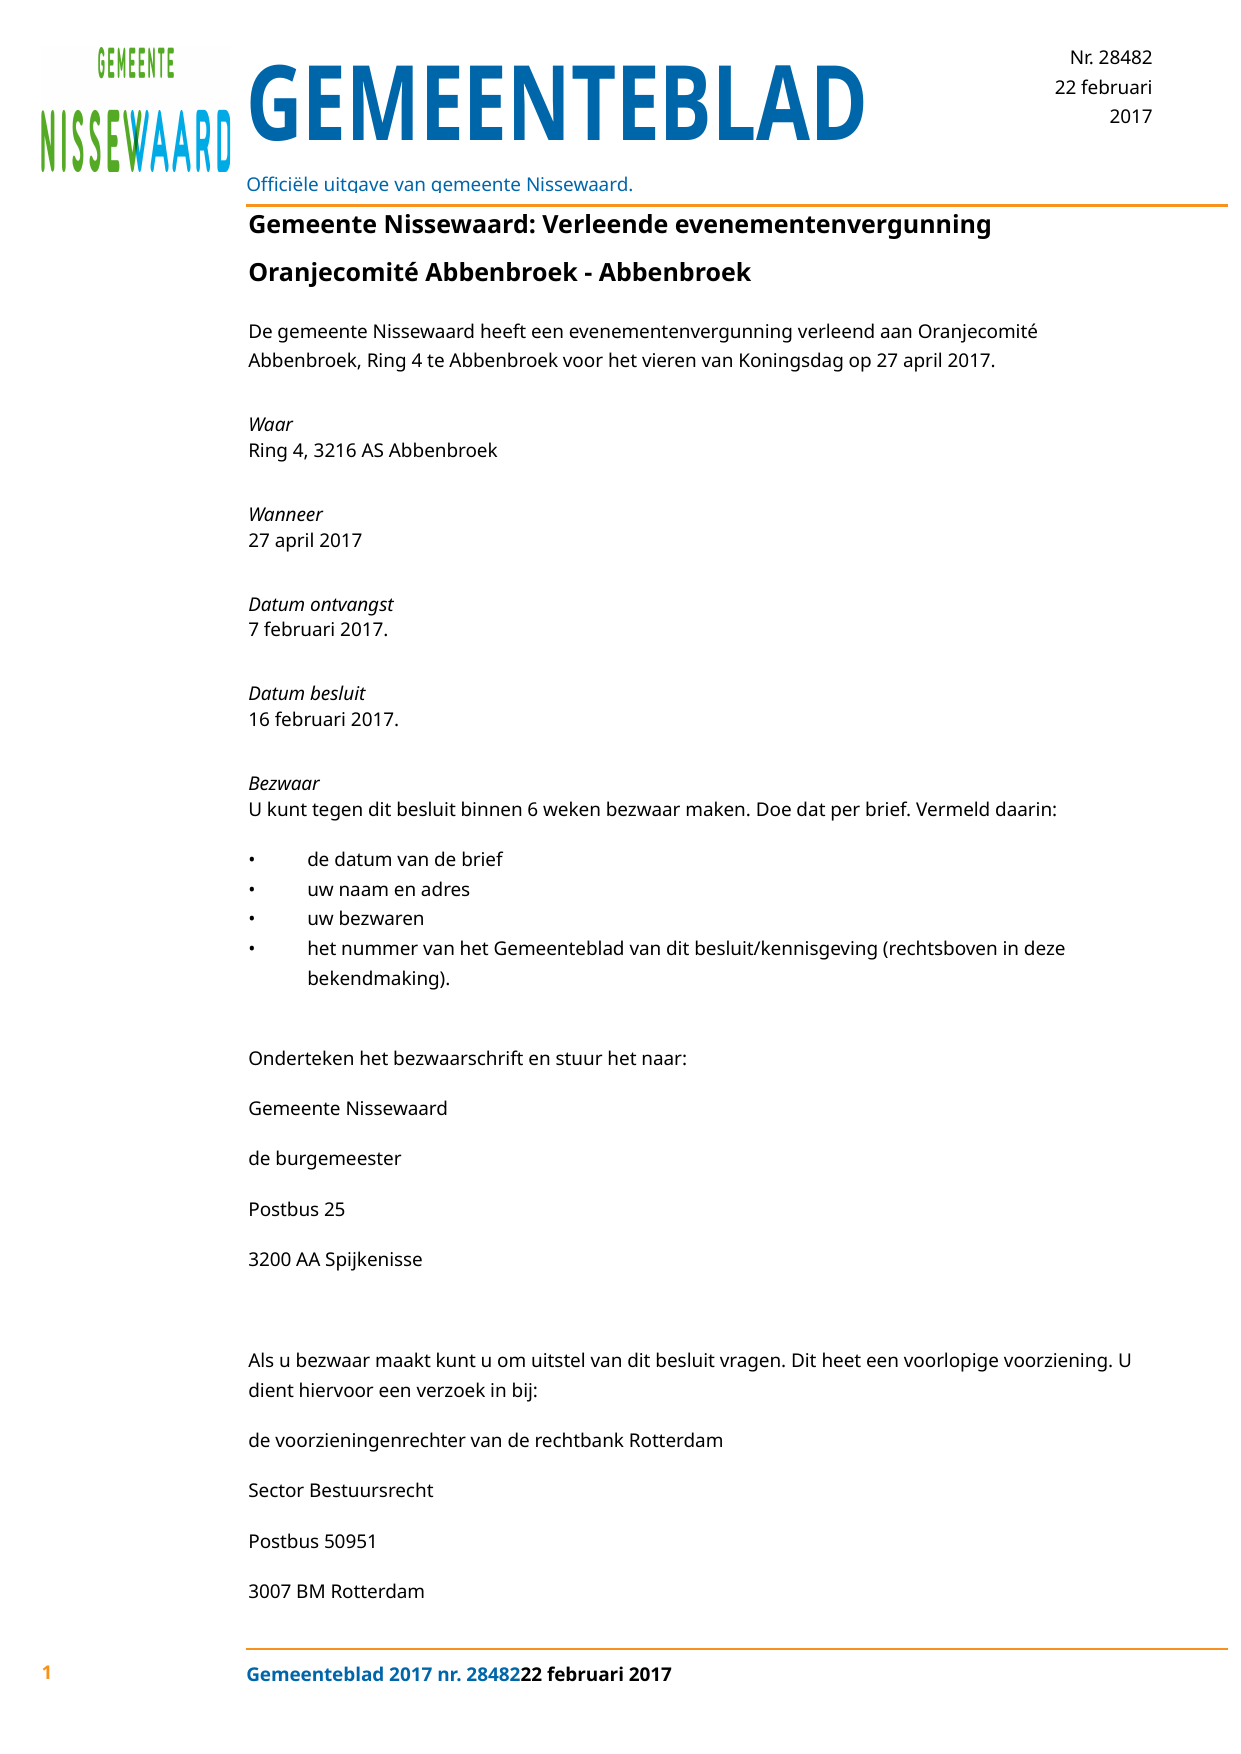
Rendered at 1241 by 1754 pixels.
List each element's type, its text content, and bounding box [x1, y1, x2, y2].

text Postbus 25 [248, 1196, 1152, 1222]
text 27 april 2017 [248, 527, 1152, 553]
picture [200, 151, 206, 172]
text U kunt tegen dit besluit binnen 6 weken bezwaar maken. Doe dat per brief. Vermeld daarin: [248, 796, 1152, 822]
text Ring 4, 3216 AS Abbenbroek [248, 437, 1152, 463]
picture [41, 47, 231, 172]
list uw bezwaren [248, 906, 1152, 931]
text Bezwaar [248, 770, 1152, 796]
text Gemeente Nissewaard: Verleende evenementenvergunning Oranjecomité Abbenbroek - Abbenbroek [248, 207, 1152, 288]
text 3007 BM Rotterdam [248, 1578, 1152, 1604]
text Waar [248, 411, 1152, 437]
text de voorzieningenrechter van de rechtbank Rotterdam [248, 1427, 1152, 1453]
list het nummer van het Gemeenteblad van dit besluit/kennisgeving (rechtsboven in deze bekendmaking). [248, 935, 1152, 990]
text Als u bezwaar maakt kunt u om uitstel van dit besluit vragen. Dit heet een voorlopige voorziening. U dient hiervoor een verzoek in bij: [248, 1347, 1152, 1402]
list de datum van de brief [248, 846, 1152, 872]
text Datum besluit [248, 681, 1152, 706]
list uw naam en adres [248, 876, 1152, 902]
text 16 februari 2017. [248, 706, 1152, 732]
text Postbus 50951 [248, 1528, 1152, 1554]
text de burgemeester [248, 1146, 1152, 1171]
text De gemeente Nissewaard heeft een evenementenvergunning verleend aan Oranjecomité Abbenbroek, Ring 4 te Abbenbroek voor het vieren van Koningsdag op 27 april 2017. [248, 318, 1152, 373]
picture [176, 157, 187, 172]
text Datum ontvangst [248, 591, 1152, 617]
text Gemeente Nissewaard [248, 1095, 1152, 1121]
text Onderteken het bezwaarschrift en stuur het naar: [248, 1045, 1152, 1070]
text Wanneer [248, 501, 1152, 527]
picture [201, 122, 206, 138]
text 7 februari 2017. [248, 617, 1152, 642]
picture [222, 122, 227, 160]
picture [154, 157, 165, 172]
text 3200 AA Spijkenisse [248, 1246, 1152, 1272]
text Sector Bestuursrecht [248, 1478, 1152, 1503]
